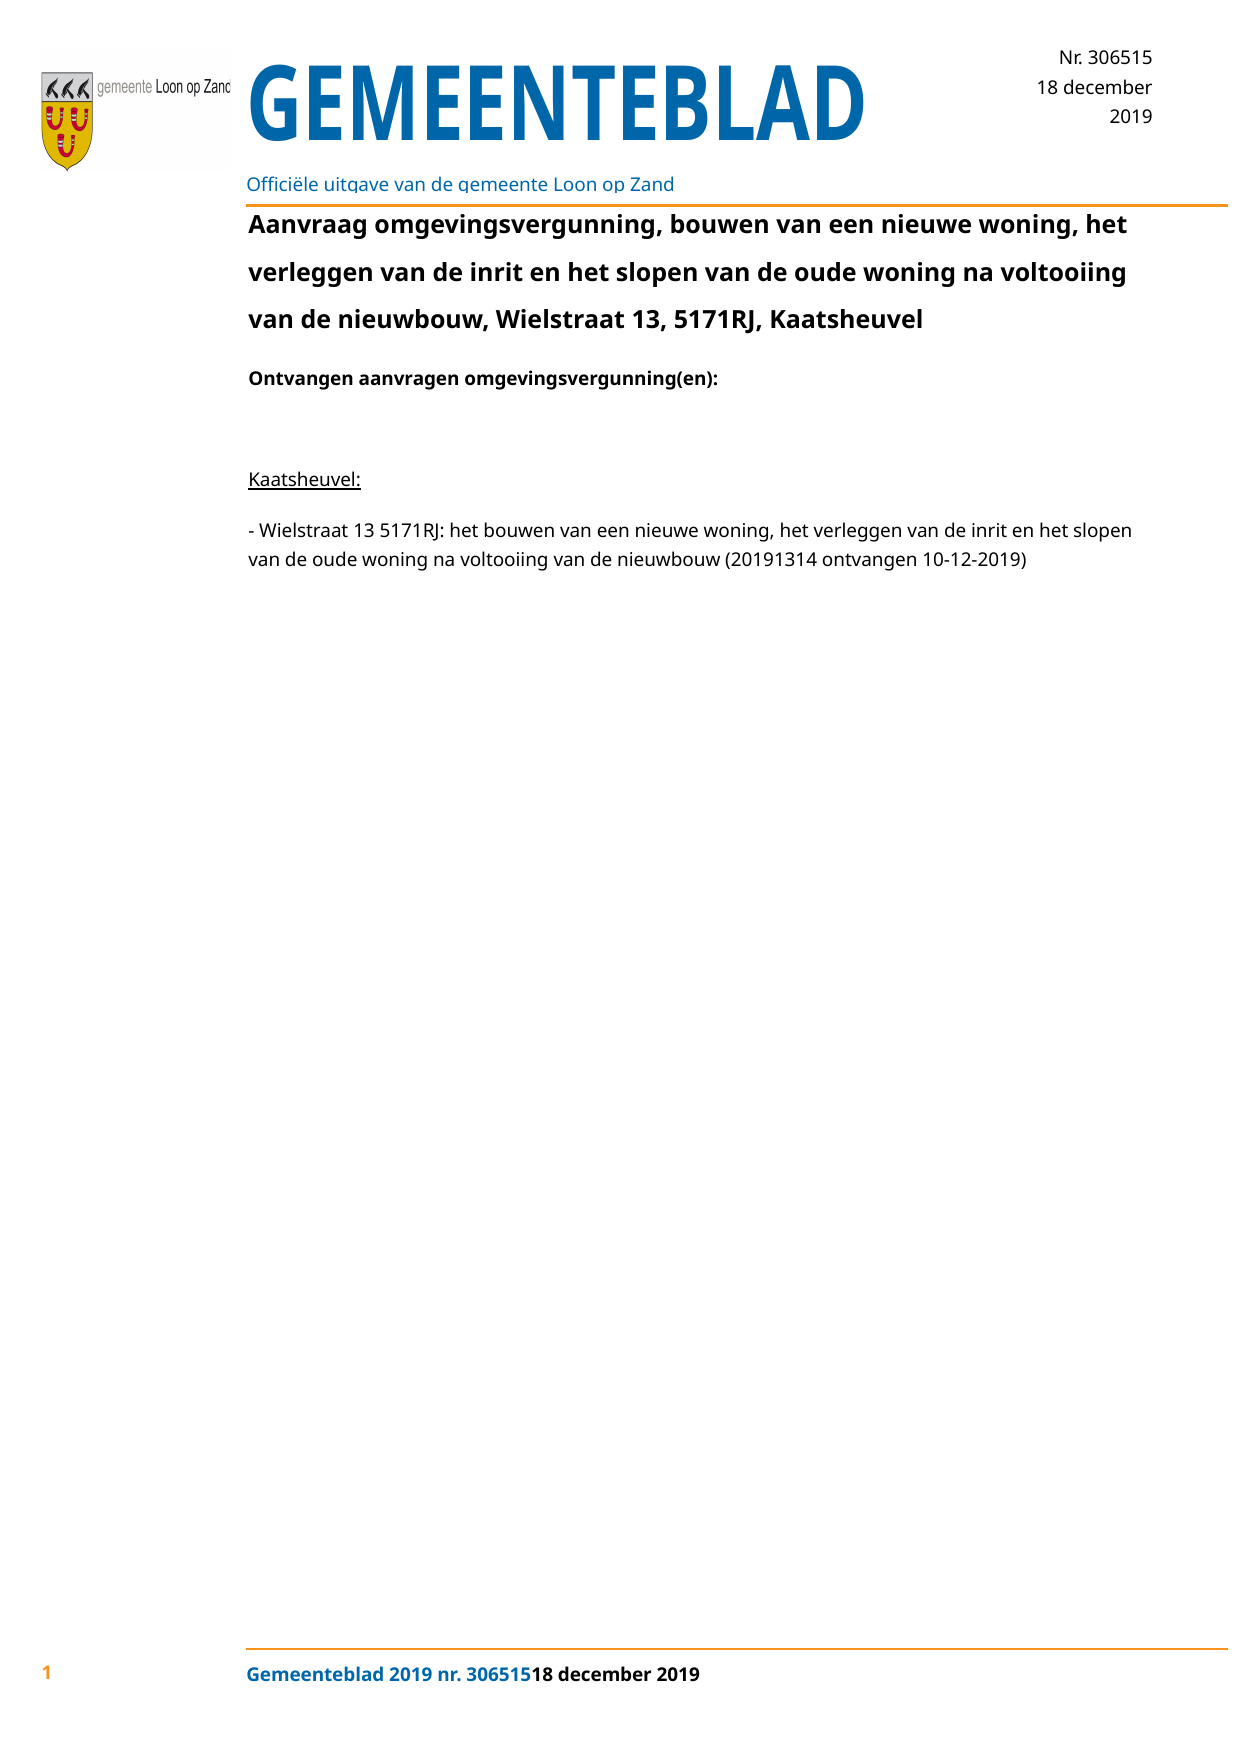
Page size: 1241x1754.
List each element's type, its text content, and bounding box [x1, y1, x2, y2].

text - Wielstraat 13 5171RJ: het bouwen van een nieuwe woning, het verleggen van de inrit en het slopen van de oude woning na voltooiing van de nieuwbouw (20191314 ontvangen 10-12-2019) [248, 517, 1152, 572]
text Ontvangen aanvragen omgevingsvergunning(en): [248, 366, 1152, 391]
picture [41, 47, 231, 172]
text Aanvraag omgevingsvergunning, bouwen van een nieuwe woning, het verleggen van de inrit en het slopen van de oude woning na voltooiing van de nieuwbouw, Wielstraat 13, 5171RJ, Kaatsheuvel [248, 207, 1152, 336]
text Kaatsheuvel: [248, 466, 1152, 492]
